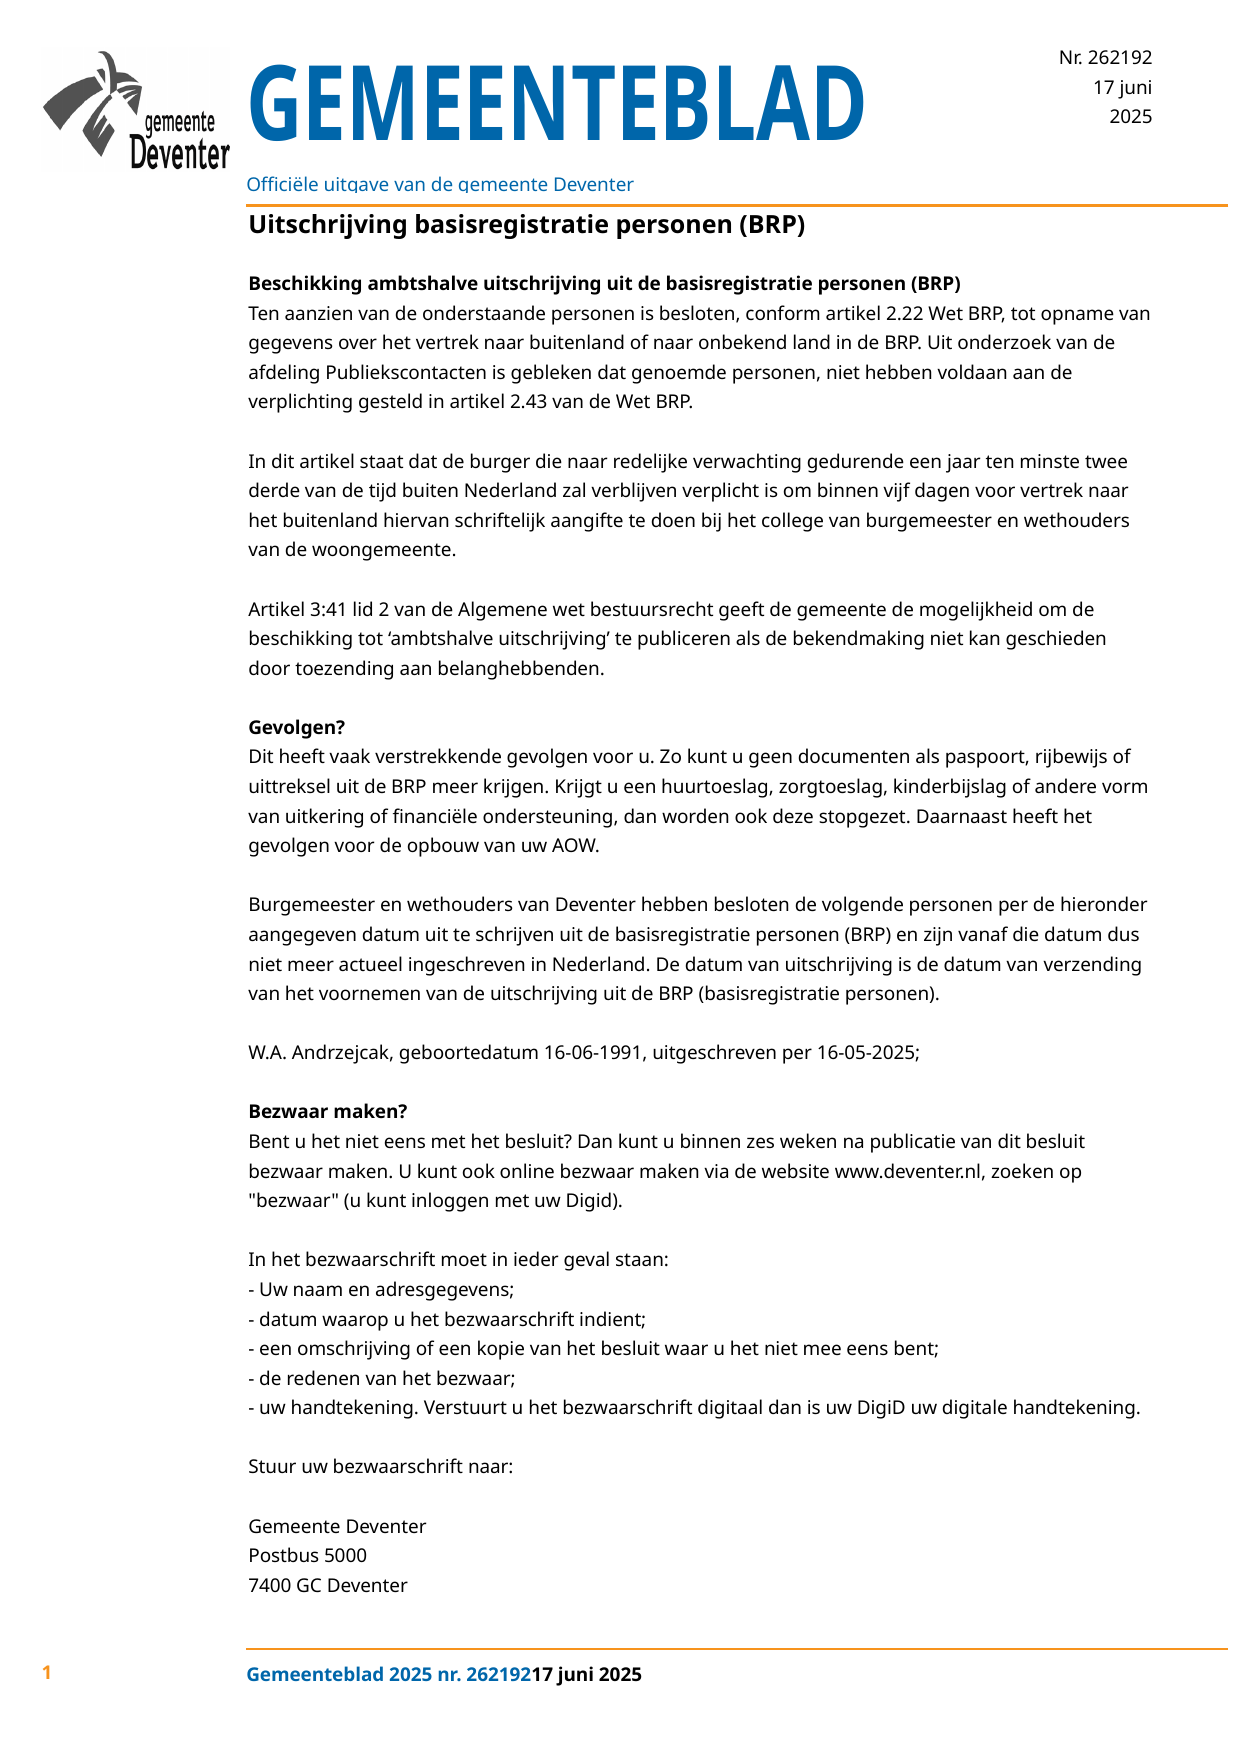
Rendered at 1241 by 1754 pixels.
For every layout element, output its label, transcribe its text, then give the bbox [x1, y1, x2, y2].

text 7400 GC Deventer [248, 1572, 1152, 1598]
text W.A. Andrzejcak, geboortedatum 16-06-1991, uitgeschreven per 16-05-2025; [248, 1039, 1152, 1065]
text Artikel 3:41 lid 2 van de Algemene wet bestuursrecht geeft de gemeente de mogelijkheid om de beschikking tot ‘ambtshalve uitschrijving’ te publiceren als de bekendmaking niet kan geschieden door toezending aan belanghebbenden. [248, 596, 1152, 681]
text Beschikking ambtshalve uitschrijving uit de basisregistratie personen (BRP) [248, 270, 1152, 296]
text Ten aanzien van de onderstaande personen is besloten, conform artikel 2.22 Wet BRP, tot opname van gegevens over het vertrek naar buitenland of naar onbekend land in de BRP. Uit onderzoek van de afdeling Publiekscontacten is gebleken dat genoemde personen, niet hebben voldaan aan de verplichting gesteld in artikel 2.43 van de Wet BRP. [248, 300, 1152, 414]
text Uitschrijving basisregistratie personen (BRP) [248, 207, 1152, 241]
text Dit heeft vaak verstrekkende gevolgen voor u. Zo kunt u geen documenten als paspoort, rijbewijs of uittreksel uit de BRP meer krijgen. Krijgt u een huurtoeslag, zorgtoeslag, kinderbijslag of andere vorm van uitkering of financiële ondersteuning, dan worden ook deze stopgezet. Daarnaast heeft het gevolgen voor de opbouw van uw AOW. [248, 744, 1152, 858]
text Postbus 5000 [248, 1542, 1152, 1568]
text Bent u het niet eens met het besluit? Dan kunt u binnen zes weken na publicatie van dit besluit bezwaar maken. U kunt ook online bezwaar maken via de website www.deventer.nl, zoeken op "bezwaar" (u kunt inloggen met uw Digid). [248, 1128, 1152, 1213]
text - een omschrijving of een kopie van het besluit waar u het niet mee eens bent; [248, 1335, 1152, 1361]
text Gemeente Deventer [248, 1513, 1152, 1538]
text - datum waarop u het bezwaarschrift indient; [248, 1306, 1152, 1331]
text - uw handtekening. Verstuurt u het bezwaarschrift digitaal dan is uw DigiD uw digitale handtekening. [248, 1394, 1152, 1420]
text In het bezwaarschrift moet in ieder geval staan: [248, 1247, 1152, 1272]
text Burgemeester en wethouders van Deventer hebben besloten de volgende personen per de hieronder aangegeven datum uit te schrijven uit de basisregistratie personen (BRP) en zijn vanaf die datum dus niet meer actueel ingeschreven in Nederland. De datum van uitschrijving is de datum van verzending van het voornemen van de uitschrijving uit de BRP (basisregistratie personen). [248, 892, 1152, 1006]
text In dit artikel staat dat de burger die naar redelijke verwachting gedurende een jaar ten minste twee derde van de tijd buiten Nederland zal verblijven verplicht is om binnen vijf dagen voor vertrek naar het buitenland hiervan schriftelijk aangifte te doen bij het college van burgemeester en wethouders van de woongemeente. [248, 448, 1152, 562]
text - de redenen van het bezwaar; [248, 1365, 1152, 1391]
text Bezwaar maken? [248, 1099, 1152, 1124]
text Gevolgen? [248, 714, 1152, 740]
picture [41, 47, 231, 172]
text Stuur uw bezwaarschrift naar: [248, 1454, 1152, 1479]
text - Uw naam en adresgegevens; [248, 1276, 1152, 1302]
